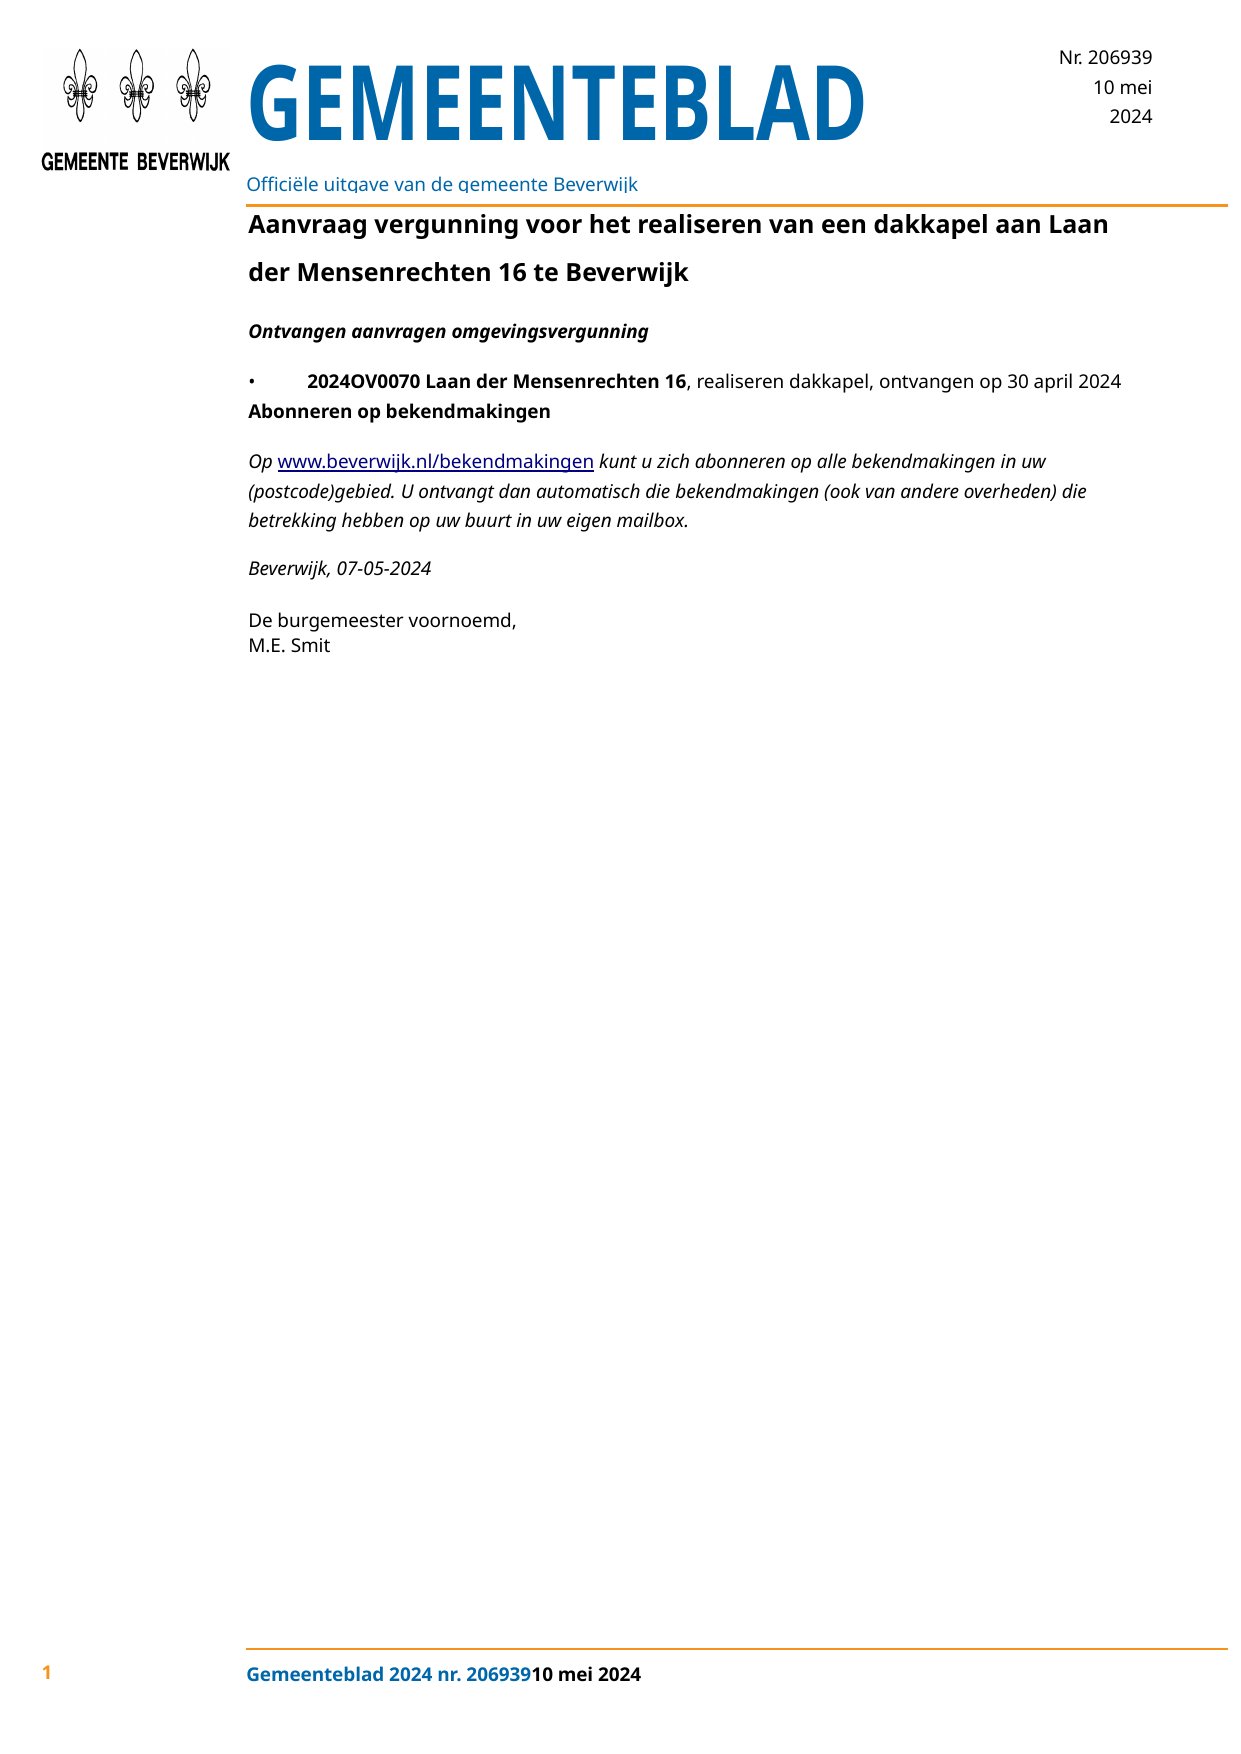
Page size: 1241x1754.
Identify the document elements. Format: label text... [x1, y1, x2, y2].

text M.E. Smit [248, 632, 1152, 658]
text Beverwijk, 07-05-2024 [248, 555, 1152, 581]
text De burgemeester voornoemd, [248, 607, 1152, 632]
text Op www.beverwijk.nl/bekendmakingen kunt u zich abonneren op alle bekendmakingen in uw (postcode)gebied. U ontvangt dan automatisch die bekendmakingen (ook van andere overheden) die betrekking hebben op uw buurt in uw eigen mailbox. [248, 448, 1152, 533]
text Abonneren op bekendmakingen [248, 398, 1152, 424]
picture [41, 47, 231, 172]
text Aanvraag vergunning voor het realiseren van een dakkapel aan Laan der Mensenrechten 16 te Beverwijk [248, 207, 1152, 288]
list 2024OV0070 Laan der Mensenrechten 16, realiseren dakkapel, ontvangen op 30 april 2024 [248, 368, 1152, 394]
text Ontvangen aanvragen omgevingsvergunning [248, 318, 1152, 344]
